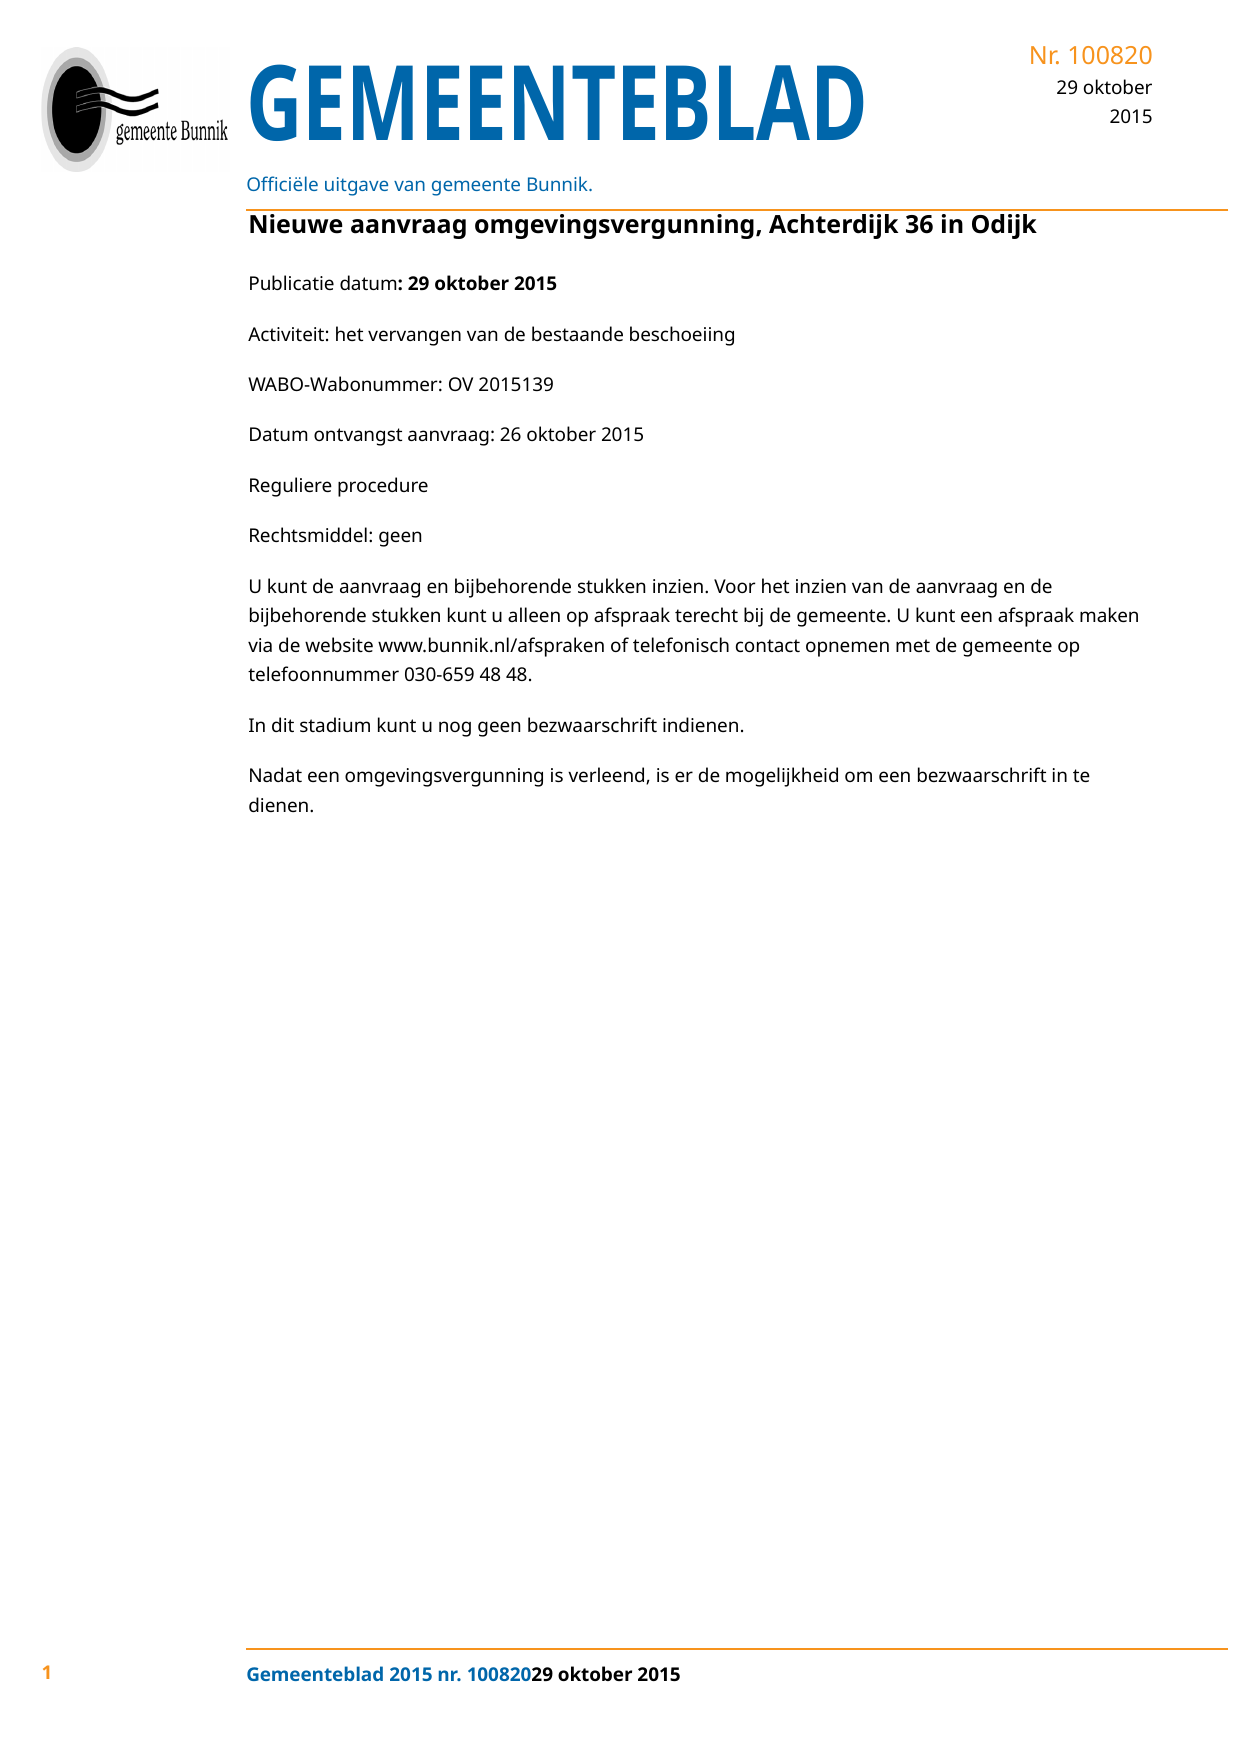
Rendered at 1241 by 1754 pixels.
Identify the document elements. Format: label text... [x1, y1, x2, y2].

text Activiteit: het vervangen van de bestaande beschoeiing [248, 321, 1152, 346]
text Publicatie datum: 29 oktober 2015 [248, 270, 1152, 296]
text U kunt de aanvraag en bijbehorende stukken inzien. Voor het inzien van de aanvraag en de bijbehorende stukken kunt u alleen op afspraak terecht bij de gemeente. U kunt een afspraak maken via de website www.bunnik.nl/afspraken of telefonisch contact opnemen met de gemeente op telefoonnummer 030-659 48 48. [248, 573, 1152, 687]
text Reguliere procedure [248, 472, 1152, 498]
text Rechtsmiddel: geen [248, 522, 1152, 548]
text Datum ontvangst aanvraag: 26 oktober 2015 [248, 422, 1152, 447]
text In dit stadium kunt u nog geen bezwaarschrift indienen. [248, 712, 1152, 738]
picture [41, 47, 231, 172]
text WABO-Wabonummer: OV 2015139 [248, 371, 1152, 397]
text Nadat een omgevingsvergunning is verleend, is er de mogelijkheid om een bezwaarschrift in te dienen. [248, 762, 1152, 818]
text Nieuwe aanvraag omgevingsvergunning, Achterdijk 36 in Odijk [248, 211, 1152, 241]
